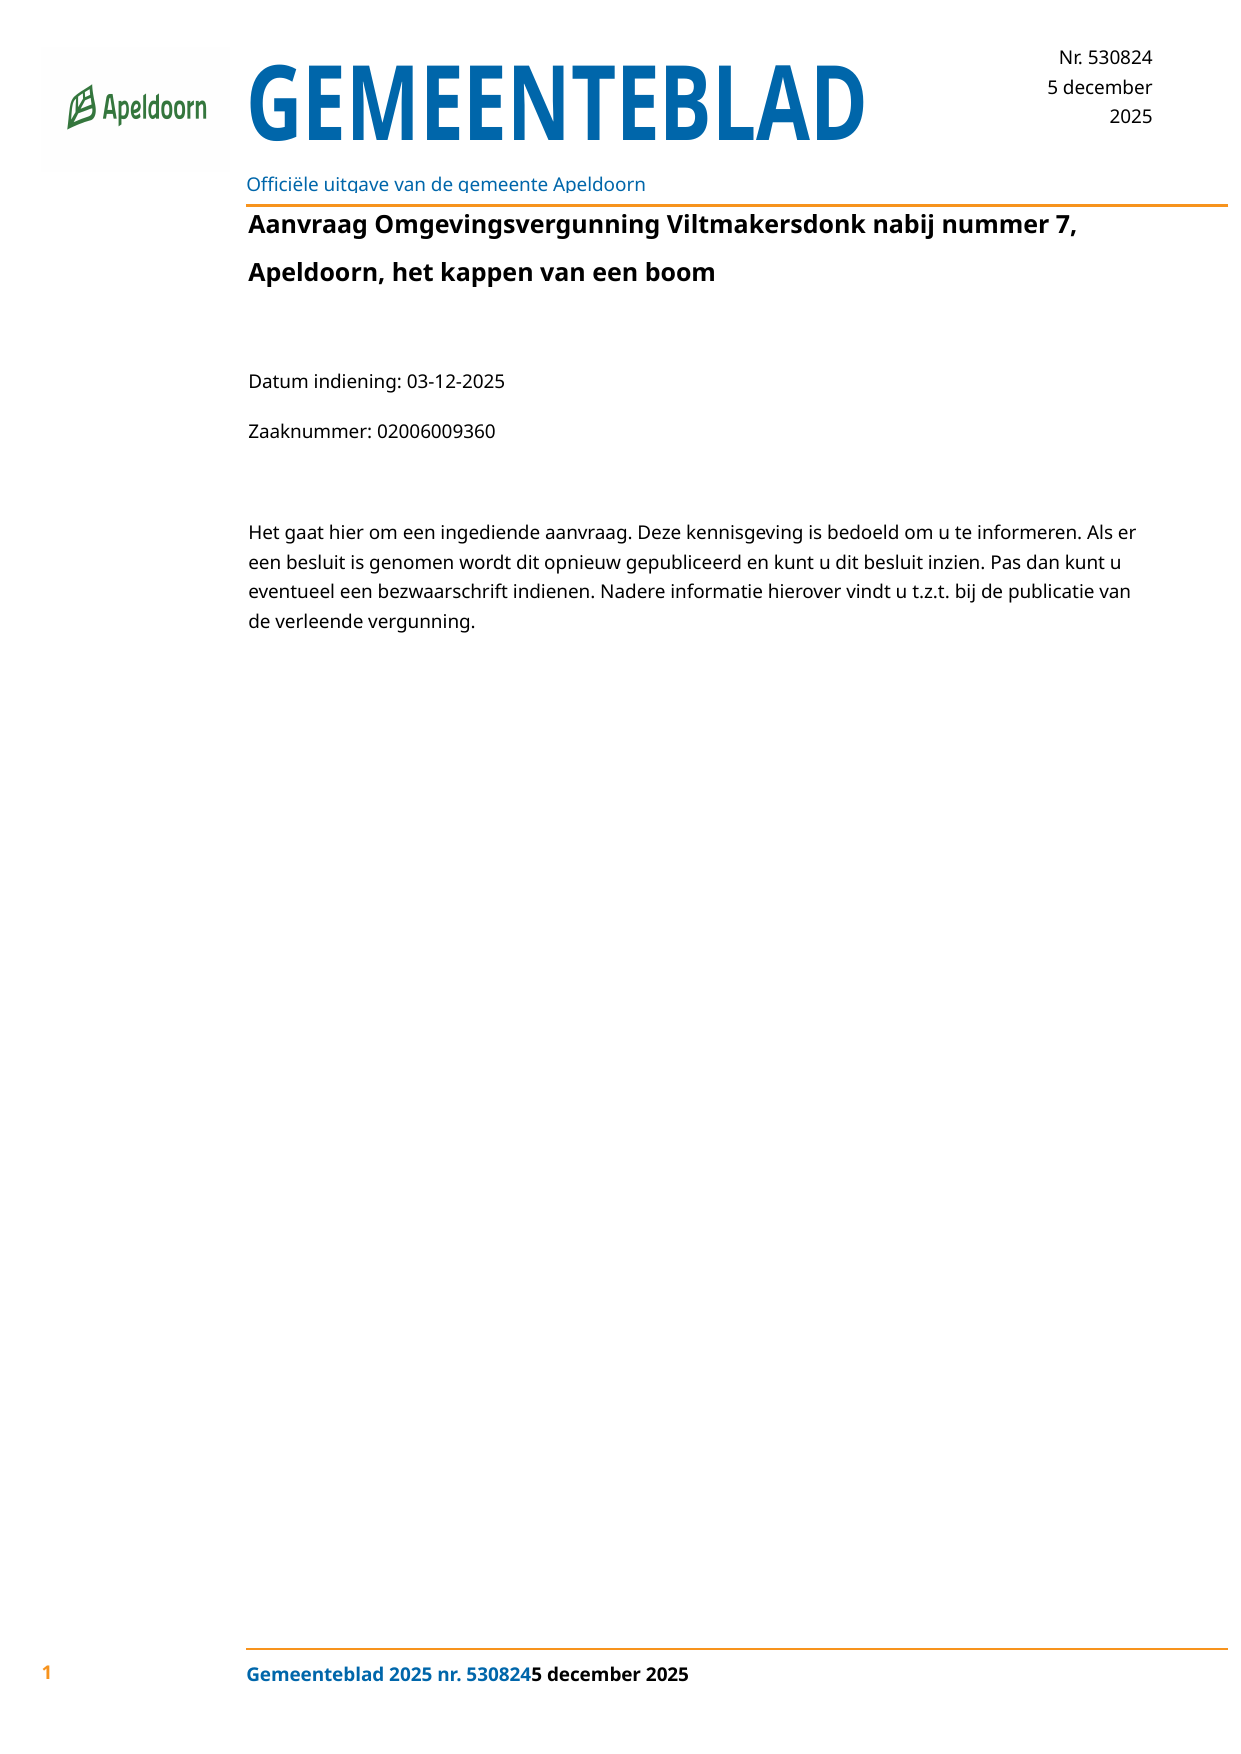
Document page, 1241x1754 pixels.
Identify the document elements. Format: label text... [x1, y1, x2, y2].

text Zaaknummer: 02006009360 [248, 419, 1152, 444]
text Aanvraag Omgevingsvergunning Viltmakersdonk nabij nummer 7, Apeldoorn, het kappen van een boom [248, 207, 1152, 288]
text Het gaat hier om een ingediende aanvraag. Deze kennisgeving is bedoeld om u te informeren. Als er een besluit is genomen wordt dit opnieuw gepubliceerd en kunt u dit besluit inzien. Pas dan kunt u eventueel een bezwaarschrift indienen. Nadere informatie hierover vindt u t.z.t. bij de publicatie van de verleende vergunning. [248, 519, 1152, 634]
picture [41, 47, 231, 172]
text Datum indiening: 03-12-2025 [248, 368, 1152, 394]
